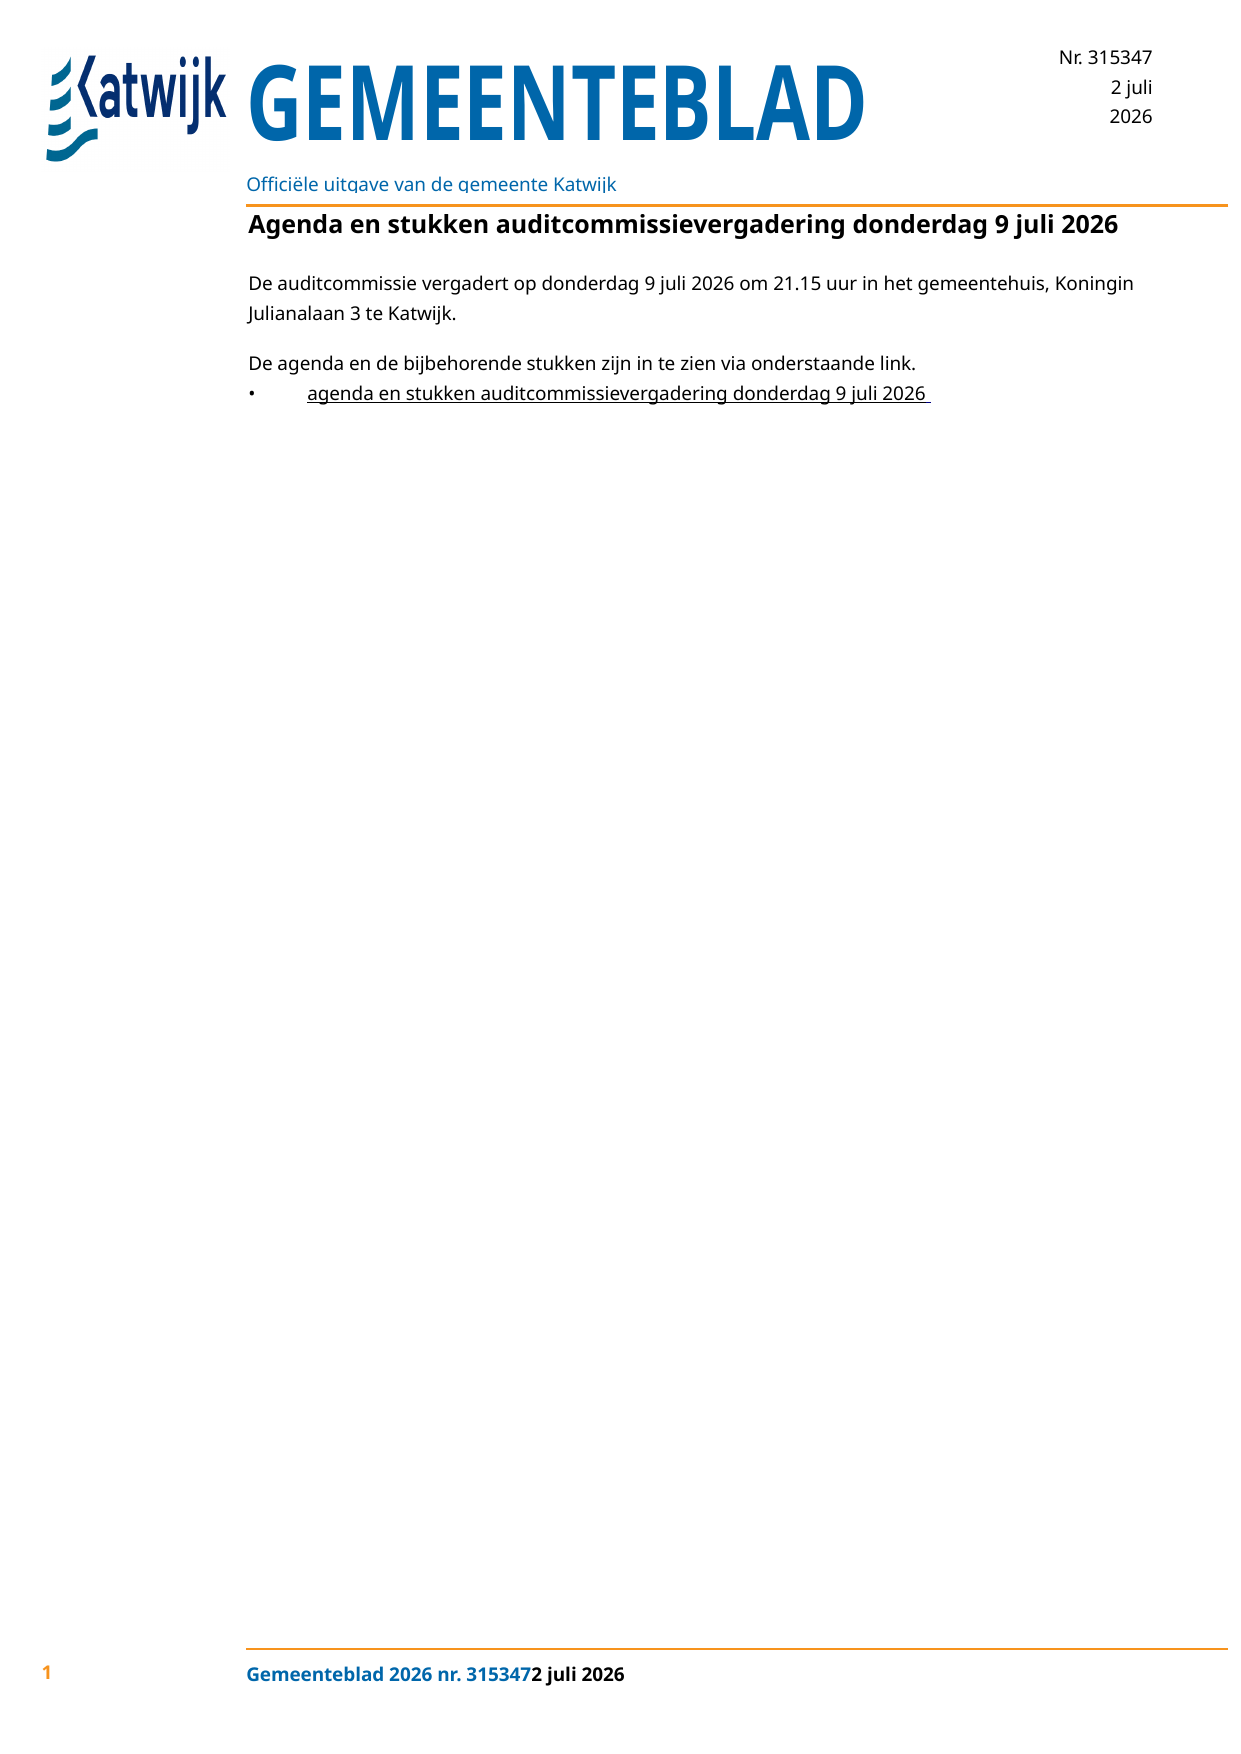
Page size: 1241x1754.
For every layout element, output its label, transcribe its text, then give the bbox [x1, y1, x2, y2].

text Agenda en stukken auditcommissievergadering donderdag 9 juli 2026 [248, 207, 1152, 241]
text De auditcommissie vergadert op donderdag 9 juli 2026 om 21.15 uur in het gemeentehuis, Koningin Julianalaan 3 te Katwijk. [248, 270, 1152, 326]
picture [41, 47, 231, 172]
list agenda en stukken auditcommissievergadering donderdag 9 juli 2026 [248, 380, 1152, 406]
text De agenda en de bijbehorende stukken zijn in te zien via onderstaande link. [248, 350, 1152, 376]
